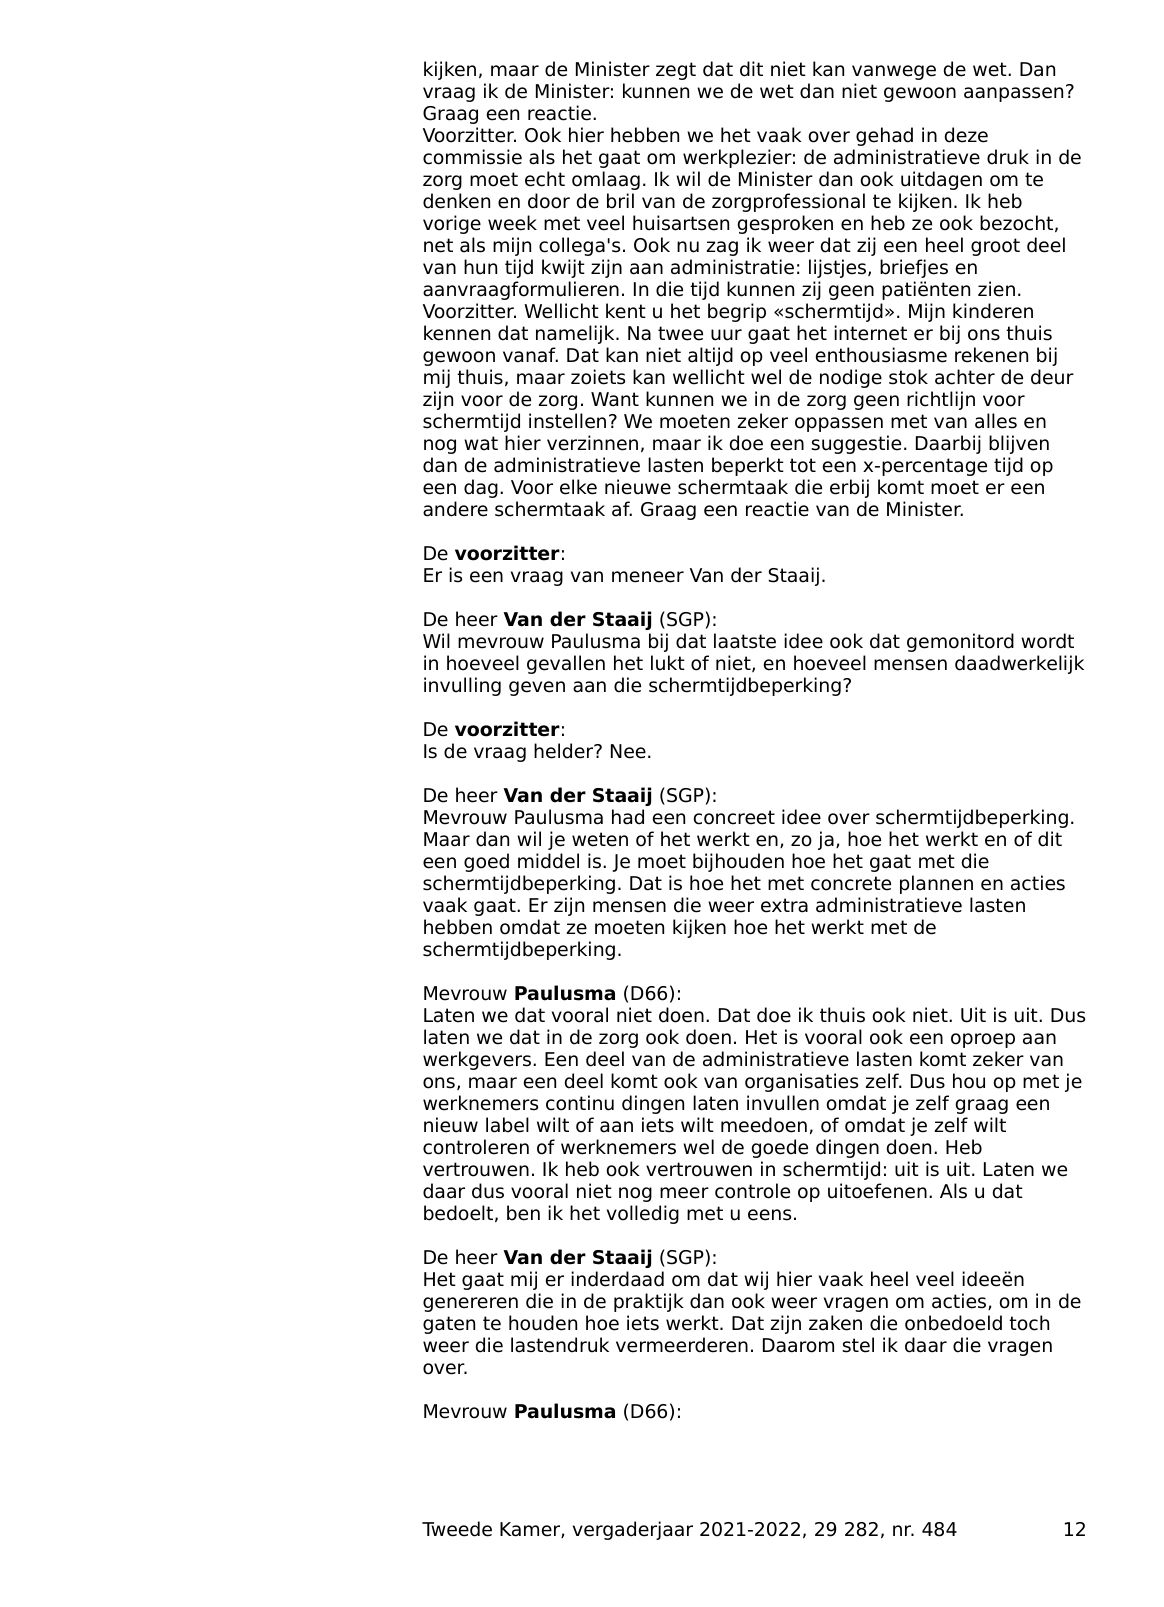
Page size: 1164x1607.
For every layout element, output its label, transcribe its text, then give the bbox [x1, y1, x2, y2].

text Voorzitter. Wellicht kent u het begrip «schermtijd». Mijn kinderen kennen dat namelijk. Na twee uur gaat het internet er bij ons thuis gewoon vanaf. Dat kan niet altijd op veel enthousiasme rekenen bij mij thuis, maar zoiets kan wellicht wel de nodige stok achter de deur zijn voor de zorg. Want kunnen we in de zorg geen richtlijn voor schermtijd instellen? We moeten zeker oppassen met van alles en nog wat hier verzinnen, maar ik doe een suggestie. Daarbij blijven dan de administratieve lasten beperkt tot een x-percentage tijd op een dag. Voor elke nieuwe schermtaak die erbij komt moet er een andere schermtaak af. Graag een reactie van de Minister. [422, 301, 1087, 521]
text Mevrouw Paulusma (D66): [422, 983, 1087, 1005]
text Het gaat mij er inderdaad om dat wij hier vaak heel veel ideeën genereren die in de praktijk dan ook weer vragen om acties, om in de gaten te houden hoe iets werkt. Dat zijn zaken die onbedoeld toch weer die lastendruk vermeerderen. Daarom stel ik daar die vragen over. [422, 1269, 1087, 1379]
text De voorzitter: [422, 543, 1087, 565]
text Er is een vraag van meneer Van der Staaij. [422, 565, 1087, 587]
text Mevrouw Paulusma (D66): [422, 1401, 1087, 1423]
text De heer Van der Staaij (SGP): [422, 1247, 1087, 1269]
text Mevrouw Paulusma had een concreet idee over schermtijdbeperking. Maar dan wil je weten of het werkt en, zo ja, hoe het werkt en of dit een goed middel is. Je moet bijhouden hoe het gaat met die schermtijdbeperking. Dat is hoe het met concrete plannen en acties vaak gaat. Er zijn mensen die weer extra administratieve lasten hebben omdat ze moeten kijken hoe het werkt met de schermtijdbeperking. [422, 807, 1087, 961]
text Is de vraag helder? Nee. [422, 741, 1087, 763]
text Voorzitter. Ook hier hebben we het vaak over gehad in deze commissie als het gaat om werkplezier: de administratieve druk in de zorg moet echt omlaag. Ik wil de Minister dan ook uitdagen om te denken en door de bril van de zorgprofessional te kijken. Ik heb vorige week met veel huisartsen gesproken en heb ze ook bezocht, net als mijn collega's. Ook nu zag ik weer dat zij een heel groot deel van hun tijd kwijt zijn aan administratie: lijstjes, briefjes en aanvraagformulieren. In die tijd kunnen zij geen patiënten zien. [422, 125, 1087, 301]
text Wil mevrouw Paulusma bij dat laatste idee ook dat gemonitord wordt in hoeveel gevallen het lukt of niet, en hoeveel mensen daadwerkelijk invulling geven aan die schermtijdbeperking? [422, 631, 1087, 697]
text kijken, maar de Minister zegt dat dit niet kan vanwege de wet. Dan vraag ik de Minister: kunnen we de wet dan niet gewoon aanpassen? Graag een reactie. [422, 59, 1087, 125]
text De heer Van der Staaij (SGP): [422, 785, 1087, 807]
text De heer Van der Staaij (SGP): [422, 609, 1087, 631]
text Laten we dat vooral niet doen. Dat doe ik thuis ook niet. Uit is uit. Dus laten we dat in de zorg ook doen. Het is vooral ook een oproep aan werkgevers. Een deel van de administratieve lasten komt zeker van ons, maar een deel komt ook van organisaties zelf. Dus hou op met je werknemers continu dingen laten invullen omdat je zelf graag een nieuw label wilt of aan iets wilt meedoen, of omdat je zelf wilt controleren of werknemers wel de goede dingen doen. Heb vertrouwen. Ik heb ook vertrouwen in schermtijd: uit is uit. Laten we daar dus vooral niet nog meer controle op uitoefenen. Als u dat bedoelt, ben ik het volledig met u eens. [422, 1005, 1087, 1225]
text De voorzitter: [422, 719, 1087, 741]
